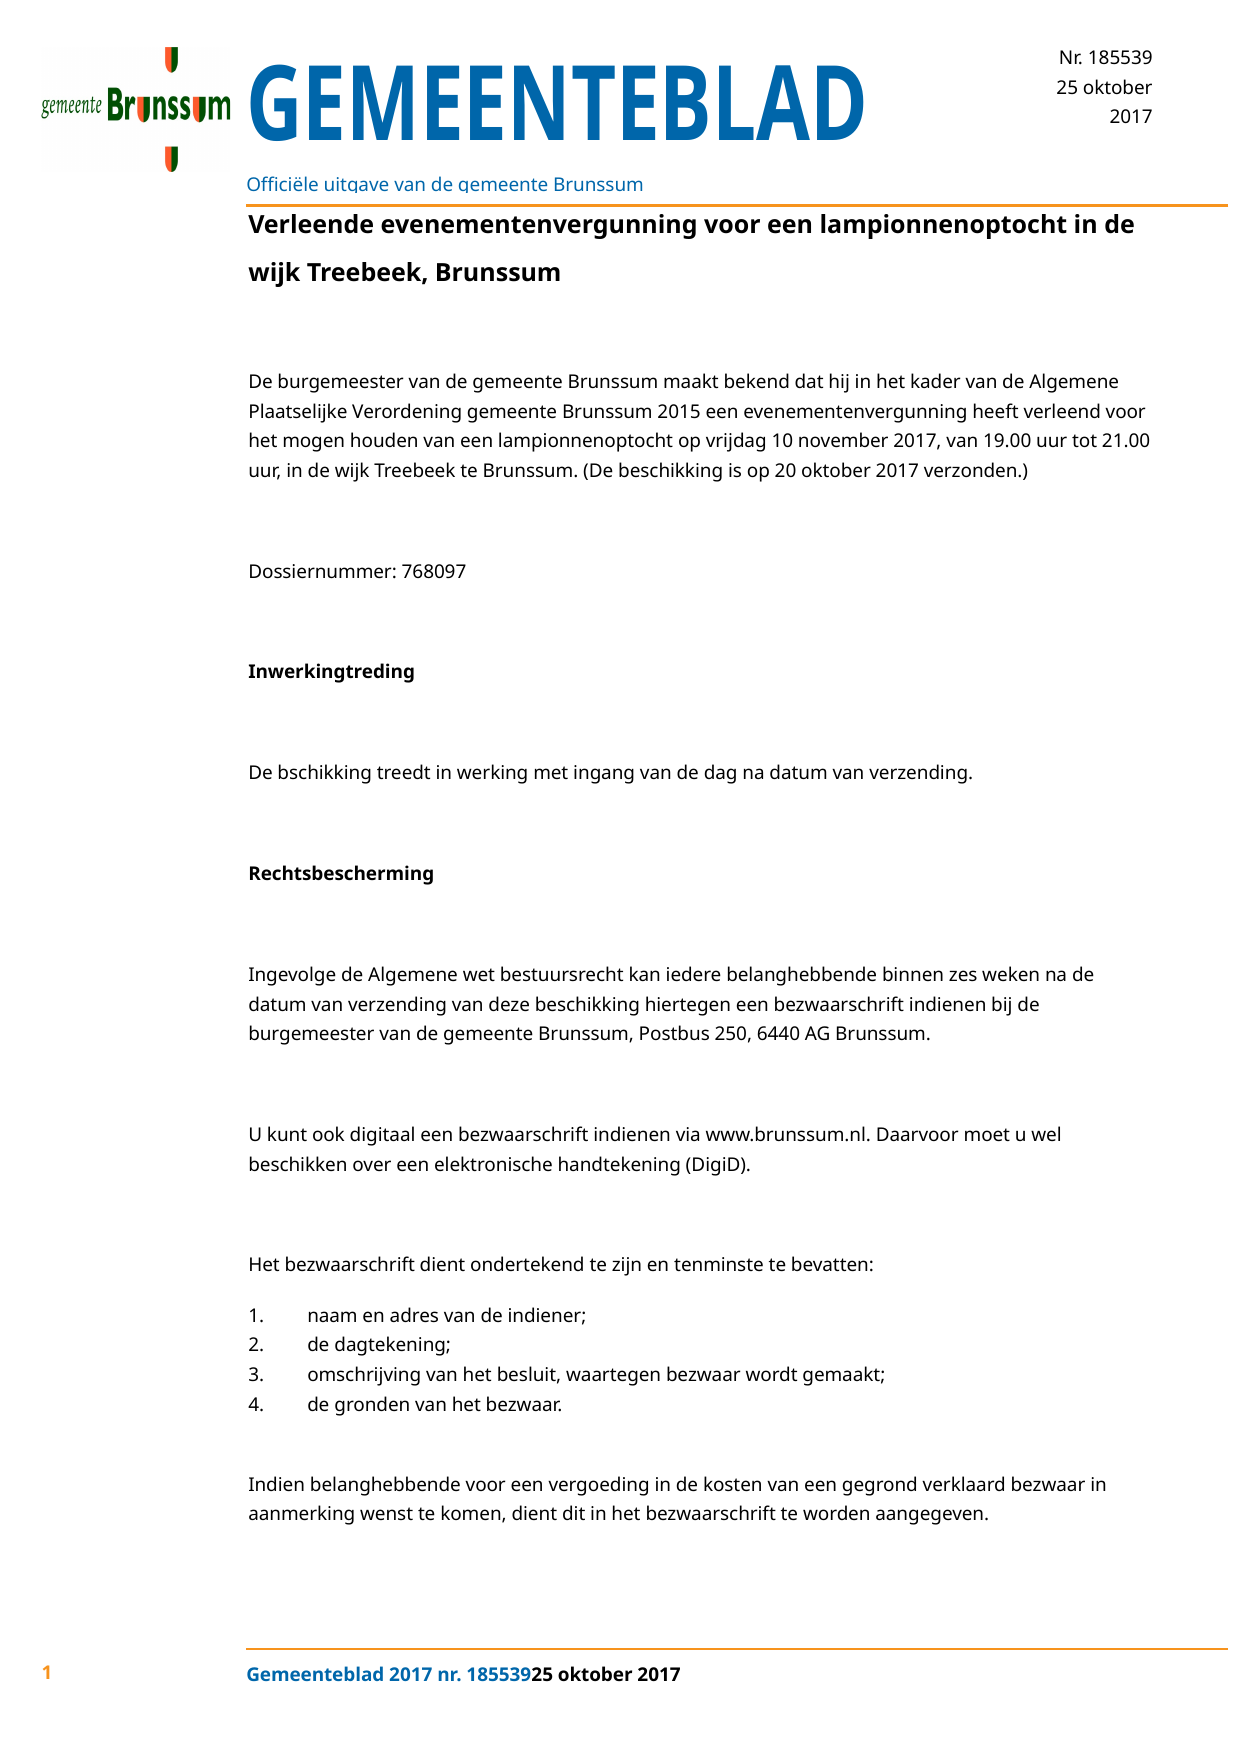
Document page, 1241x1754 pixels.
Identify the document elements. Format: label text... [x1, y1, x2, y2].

text Inwerkingtreding [248, 659, 1152, 684]
list de dagtekening; [248, 1332, 1152, 1357]
list de gronden van het bezwaar. [248, 1391, 1152, 1417]
text De bschikking treedt in werking met ingang van de dag na datum van verzending. [248, 759, 1152, 785]
picture [41, 47, 231, 172]
text U kunt ook digitaal een bezwaarschrift indienen via www.brunssum.nl. Daarvoor moet u wel beschikken over een elektronische handtekening (DigiD). [248, 1121, 1152, 1177]
text Rechtsbescherming [248, 860, 1152, 886]
list omschrijving van het besluit, waartegen bezwaar wordt gemaakt; [248, 1361, 1152, 1387]
text De burgemeester van de gemeente Brunssum maakt bekend dat hij in het kader van de Algemene Plaatselijke Verordening gemeente Brunssum 2015 een evenementenvergunning heeft verleend voor het mogen houden van een lampionnenoptocht op vrijdag 10 november 2017, van 19.00 uur tot 21.00 uur, in de wijk Treebeek te Brunssum. (De beschikking is op 20 oktober 2017 verzonden.) [248, 368, 1152, 483]
text Ingevolge de Algemene wet bestuursrecht kan iedere belanghebbende binnen zes weken na de datum van verzending van deze beschikking hiertegen een bezwaarschrift indienen bij de burgemeester van de gemeente Brunssum, Postbus 250, 6440 AG Brunssum. [248, 961, 1152, 1046]
text Indien belanghebbende voor een vergoeding in de kosten van een gegrond verklaard bezwaar in aanmerking wenst te komen, dient dit in het bezwaarschrift te worden aangegeven. [248, 1471, 1152, 1526]
text Verleende evenementenvergunning voor een lampionnenoptocht in de wijk Treebeek, Brunssum [248, 207, 1152, 288]
text Het bezwaarschrift dient ondertekend te zijn en tenminste te bevatten: [248, 1252, 1152, 1277]
text Dossiernummer: 768097 [248, 558, 1152, 584]
list naam en adres van de indiener; [248, 1302, 1152, 1328]
